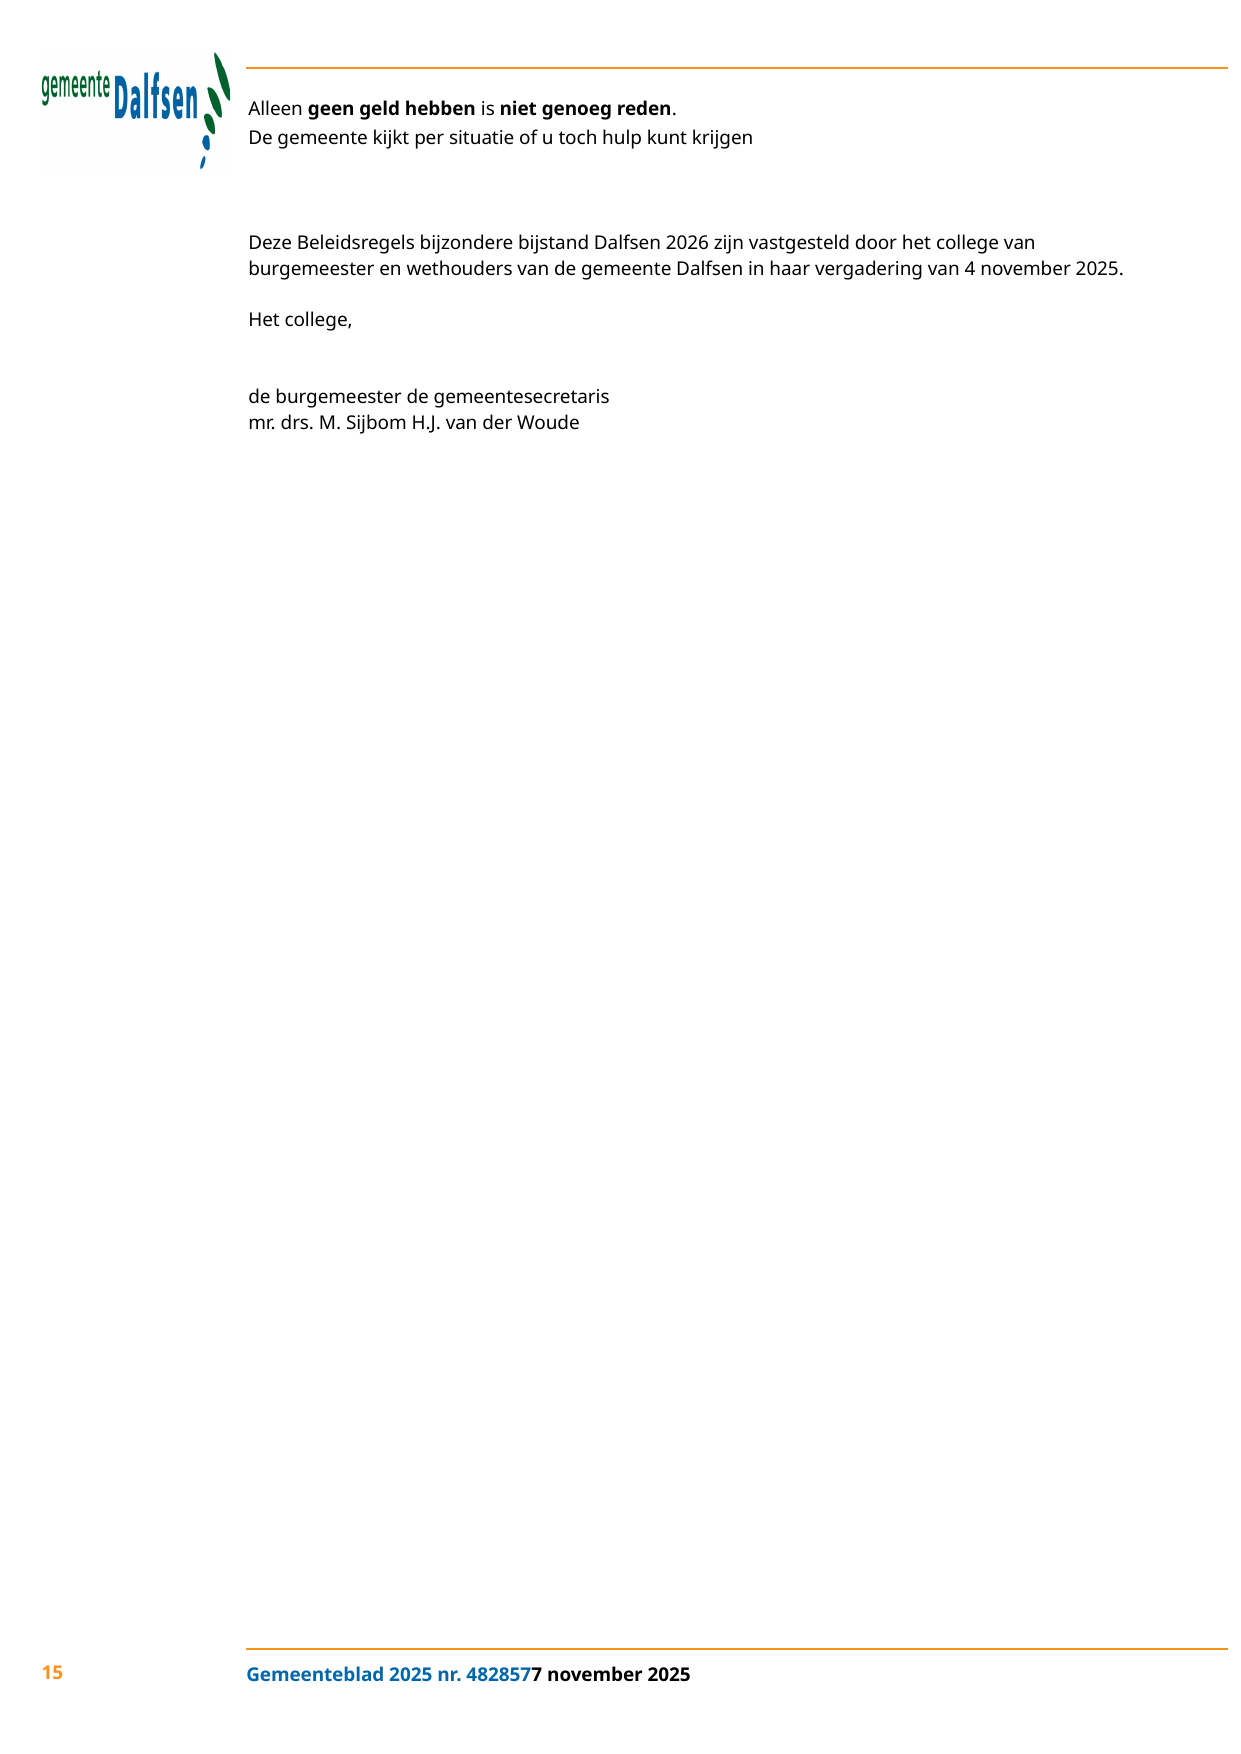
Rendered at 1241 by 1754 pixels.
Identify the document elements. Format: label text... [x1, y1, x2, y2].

text Alleen geen geld hebben is niet genoeg reden. [248, 95, 1152, 121]
text Het college, [248, 306, 1152, 332]
text mr. drs. M. Sijbom H.J. van der Woude [248, 409, 1152, 435]
picture [41, 47, 231, 172]
text Deze Beleidsregels bijzondere bijstand Dalfsen 2026 zijn vastgesteld door het college van burgemeester en wethouders van de gemeente Dalfsen in haar vergadering van 4 november 2025. [248, 229, 1152, 281]
text de burgemeester de gemeentesecretaris [248, 383, 1152, 409]
text De gemeente kijkt per situatie of u toch hulp kunt krijgen [248, 124, 1152, 150]
